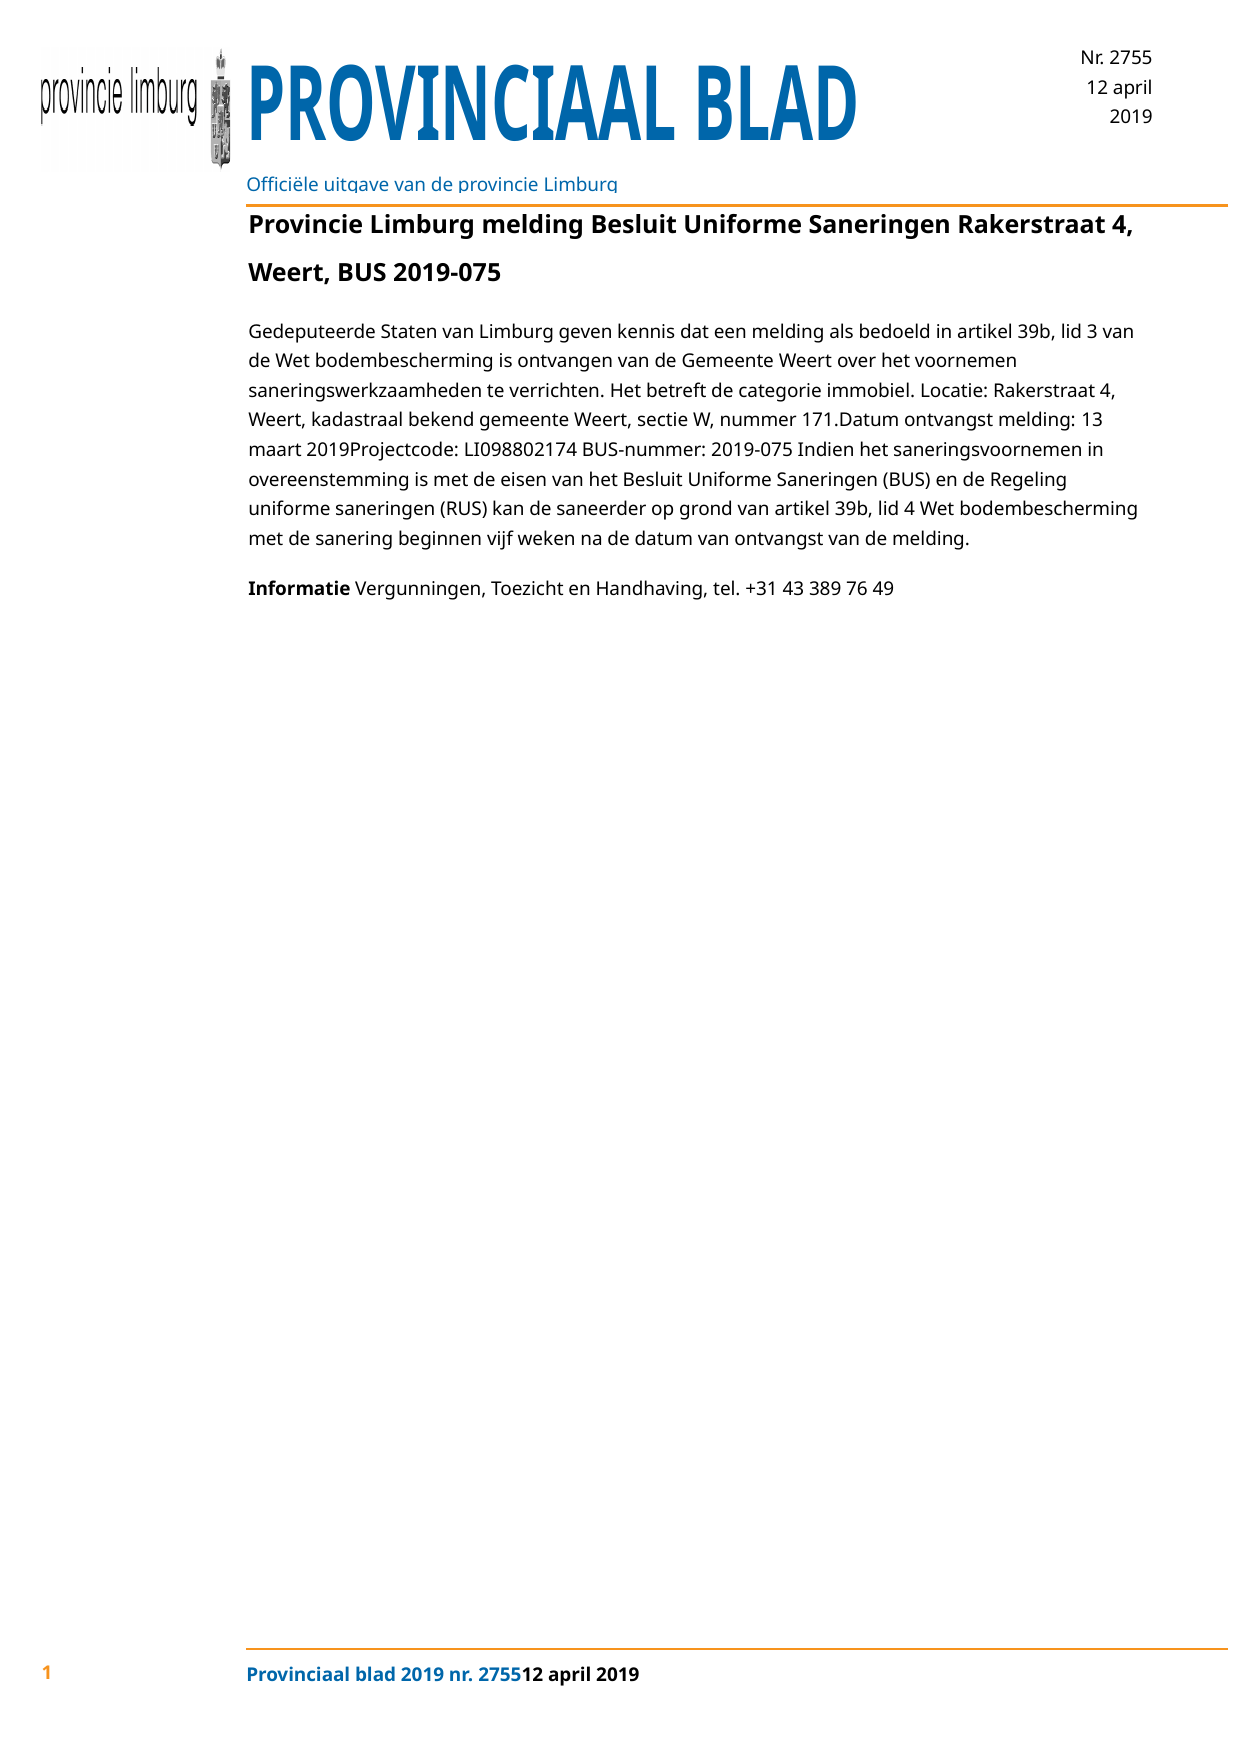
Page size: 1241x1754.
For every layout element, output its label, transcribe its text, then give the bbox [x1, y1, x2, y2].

text Gedeputeerde Staten van Limburg geven kennis dat een melding als bedoeld in artikel 39b, lid 3 van de Wet bodembescherming is ontvangen van de Gemeente Weert over het voornemen saneringswerkzaamheden te verrichten. Het betreft de categorie immobiel. Locatie: Rakerstraat 4, Weert, kadastraal bekend gemeente Weert, sectie W, nummer 171.Datum ontvangst melding: 13 maart 2019Projectcode: LI098802174 BUS-nummer: 2019-075 Indien het saneringsvoornemen in overeenstemming is met de eisen van het Besluit Uniforme Saneringen (BUS) en de Regeling uniforme saneringen (RUS) kan de saneerder op grond van artikel 39b, lid 4 Wet bodembescherming met de sanering beginnen vijf weken na de datum van ontvangst van de melding. [248, 318, 1152, 551]
text Provincie Limburg melding Besluit Uniforme Saneringen Rakerstraat 4, Weert, BUS 2019-075 [248, 207, 1152, 288]
picture [41, 47, 231, 172]
text Informatie Vergunningen, Toezicht en Handhaving, tel. +31 43 389 76 49 [248, 575, 1152, 601]
